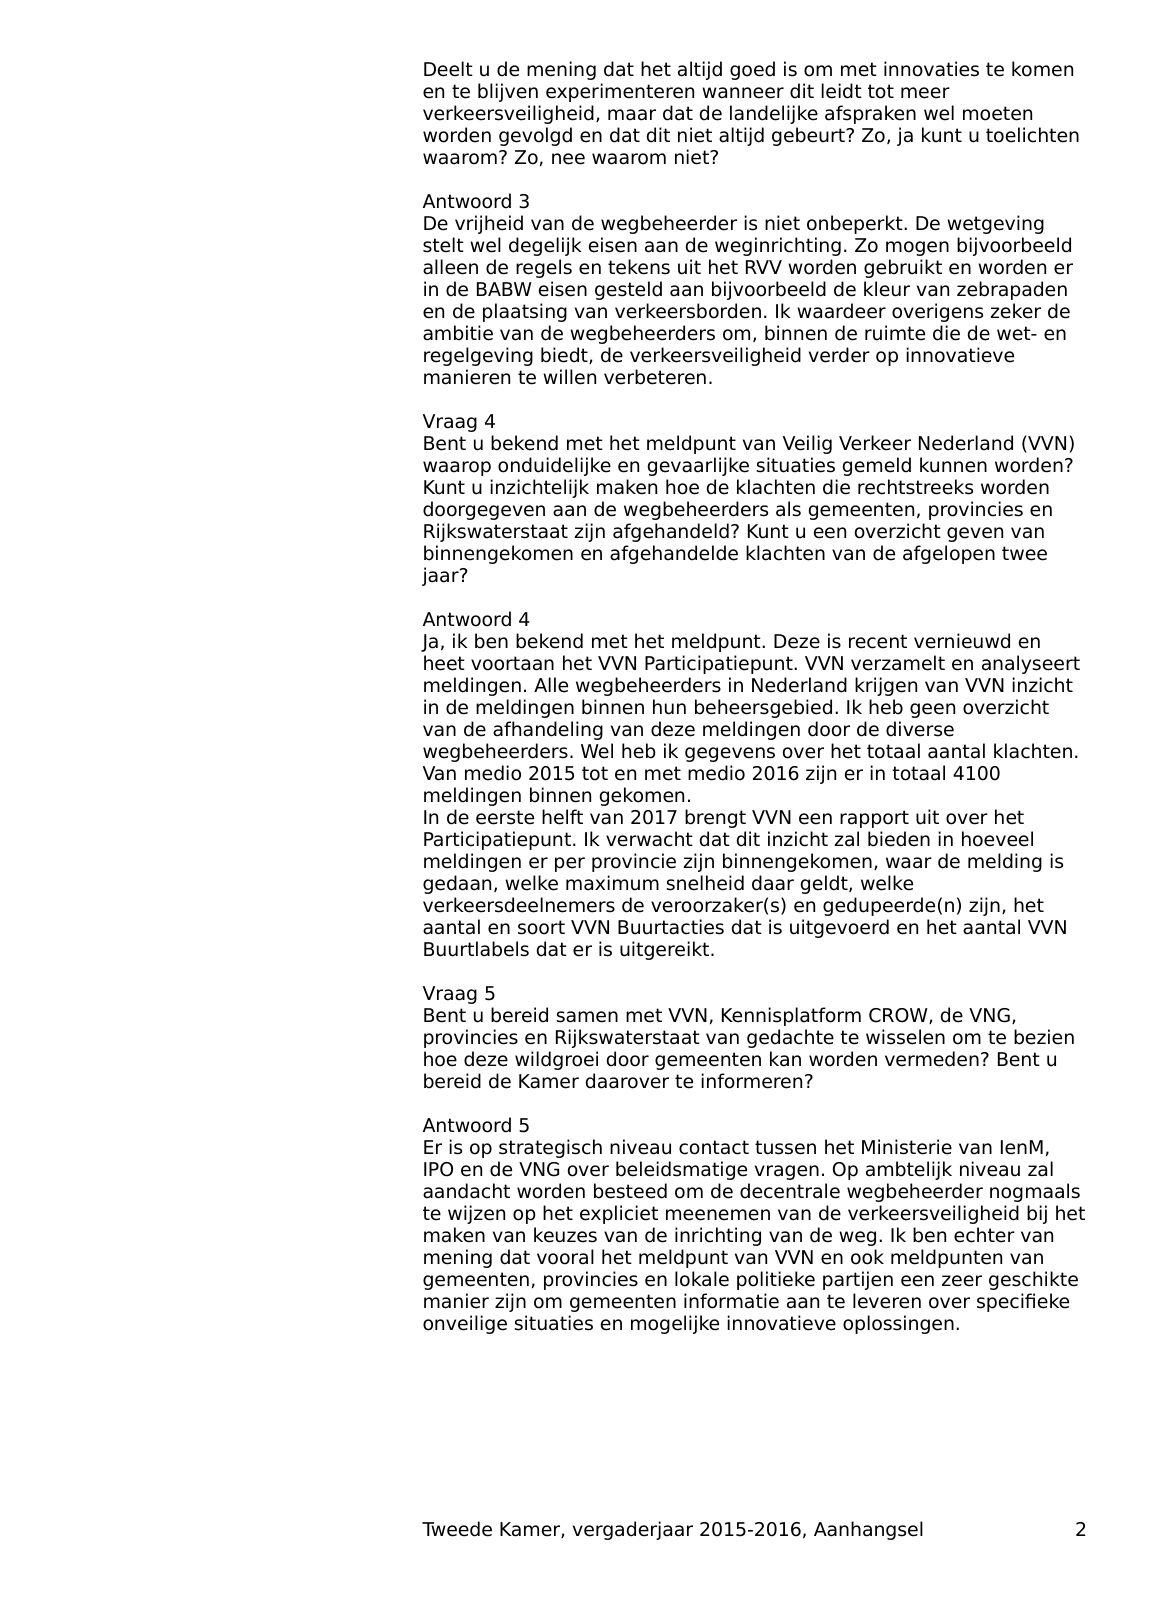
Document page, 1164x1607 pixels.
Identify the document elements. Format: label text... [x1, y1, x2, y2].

text In de eerste helft van 2017 brengt VVN een rapport uit over het Participatiepunt. Ik verwacht dat dit inzicht zal bieden in hoeveel meldingen er per provincie zijn binnengekomen, waar de melding is gedaan, welke maximum snelheid daar geldt, welke verkeersdeelnemers de veroorzaker(s) en gedupeerde(n) zijn, het aantal en soort VVN Buurtacties dat is uitgevoerd en het aantal VVN Buurtlabels dat er is uitgereikt. [422, 807, 1087, 961]
text Vraag 4 [422, 411, 1087, 433]
text Bent u bereid samen met VVN, Kennisplatform CROW, de VNG, provincies en Rijkswaterstaat van gedachte te wisselen om te bezien hoe deze wildgroei door gemeenten kan worden vermeden? Bent u bereid de Kamer daarover te informeren? [422, 1005, 1087, 1093]
text Vraag 5 [422, 983, 1087, 1005]
text Antwoord 4 [422, 609, 1087, 631]
text Bent u bekend met het meldpunt van Veilig Verkeer Nederland (VVN) waarop onduidelijke en gevaarlijke situaties gemeld kunnen worden? Kunt u inzichtelijk maken hoe de klachten die rechtstreeks worden doorgegeven aan de wegbeheerders als gemeenten, provincies en Rijkswaterstaat zijn afgehandeld? Kunt u een overzicht geven van binnengekomen en afgehandelde klachten van de afgelopen twee jaar? [422, 433, 1087, 587]
text Deelt u de mening dat het altijd goed is om met innovaties te komen en te blijven experimenteren wanneer dit leidt tot meer verkeersveiligheid, maar dat de landelijke afspraken wel moeten worden gevolgd en dat dit niet altijd gebeurt? Zo, ja kunt u toelichten waarom? Zo, nee waarom niet? [422, 59, 1087, 169]
text Ja, ik ben bekend met het meldpunt. Deze is recent vernieuwd en heet voortaan het VVN Participatiepunt. VVN verzamelt en analyseert meldingen. Alle wegbeheerders in Nederland krijgen van VVN inzicht in de meldingen binnen hun beheersgebied. Ik heb geen overzicht van de afhandeling van deze meldingen door de diverse wegbeheerders. Wel heb ik gegevens over het totaal aantal klachten. Van medio 2015 tot en met medio 2016 zijn er in totaal 4100 meldingen binnen gekomen. [422, 631, 1087, 807]
text Antwoord 5 [422, 1115, 1087, 1137]
text De vrijheid van de wegbeheerder is niet onbeperkt. De wetgeving stelt wel degelijk eisen aan de weginrichting. Zo mogen bijvoorbeeld alleen de regels en tekens uit het RVV worden gebruikt en worden er in de BABW eisen gesteld aan bijvoorbeeld de kleur van zebrapaden en de plaatsing van verkeersborden. Ik waardeer overigens zeker de ambitie van de wegbeheerders om, binnen de ruimte die de wet- en regelgeving biedt, de verkeersveiligheid verder op innovatieve manieren te willen verbeteren. [422, 213, 1087, 389]
text Er is op strategisch niveau contact tussen het Ministerie van IenM, IPO en de VNG over beleidsmatige vragen. Op ambtelijk niveau zal aandacht worden besteed om de decentrale wegbeheerder nogmaals te wijzen op het expliciet meenemen van de verkeersveiligheid bij het maken van keuzes van de inrichting van de weg. Ik ben echter van mening dat vooral het meldpunt van VVN en ook meldpunten van gemeenten, provincies en lokale politieke partijen een zeer geschikte manier zijn om gemeenten informatie aan te leveren over specifieke onveilige situaties en mogelijke innovatieve oplossingen. [422, 1137, 1087, 1335]
text Antwoord 3 [422, 191, 1087, 213]
